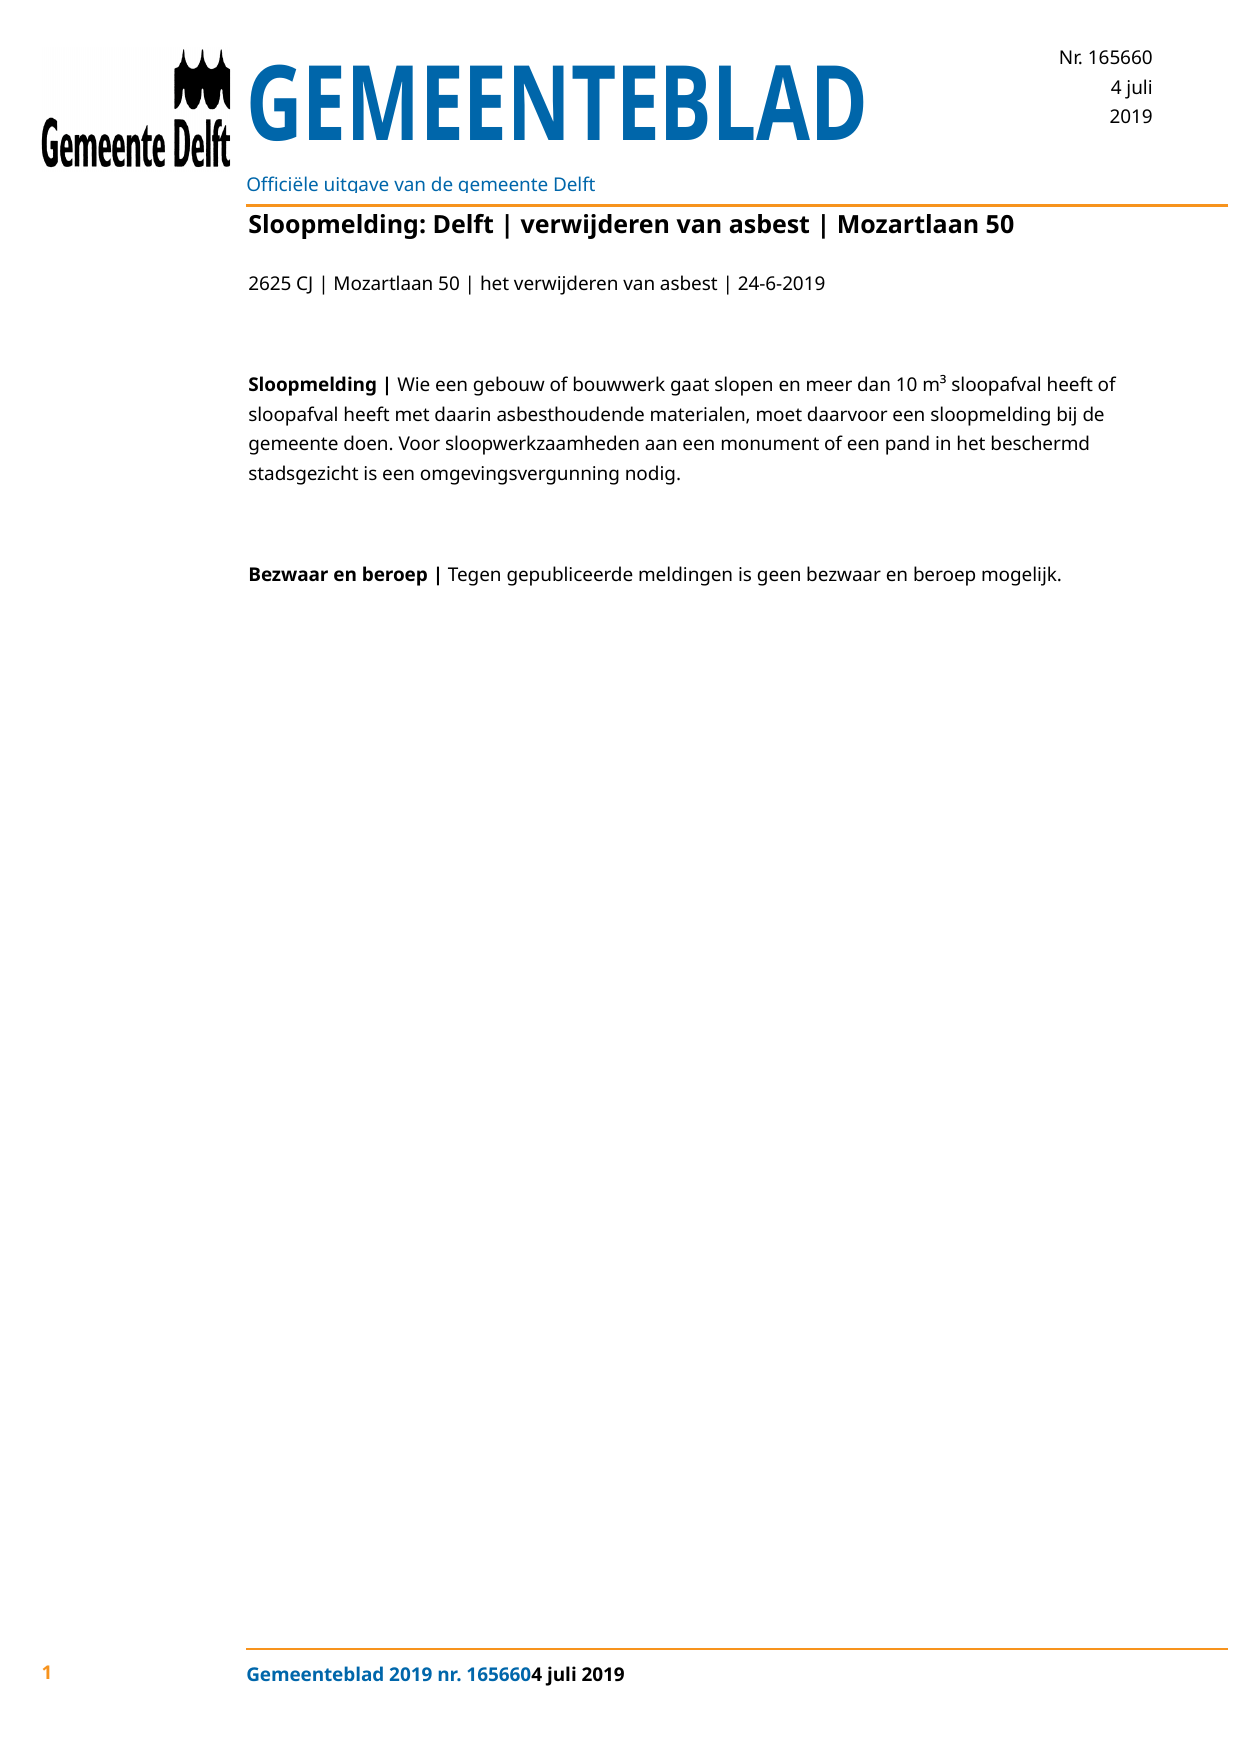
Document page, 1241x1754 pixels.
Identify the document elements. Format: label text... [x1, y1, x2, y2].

picture [41, 47, 231, 172]
text Bezwaar en beroep | Tegen gepubliceerde meldingen is geen bezwaar en beroep mogelijk. [248, 561, 1152, 586]
text Sloopmelding: Delft | verwijderen van asbest | Mozartlaan 50 [248, 207, 1152, 241]
text Sloopmelding | Wie een gebouw of bouwwerk gaat slopen en meer dan 10 m³ sloopafval heeft of sloopafval heeft met daarin asbesthoudende materialen, moet daarvoor een sloopmelding bij de gemeente doen. Voor sloopwerkzaamheden aan een monument of een pand in het beschermd stadsgezicht is een omgevingsvergunning nodig. [248, 371, 1152, 486]
text 2625 CJ | Mozartlaan 50 | het verwijderen van asbest | 24-6-2019 [248, 270, 1152, 296]
